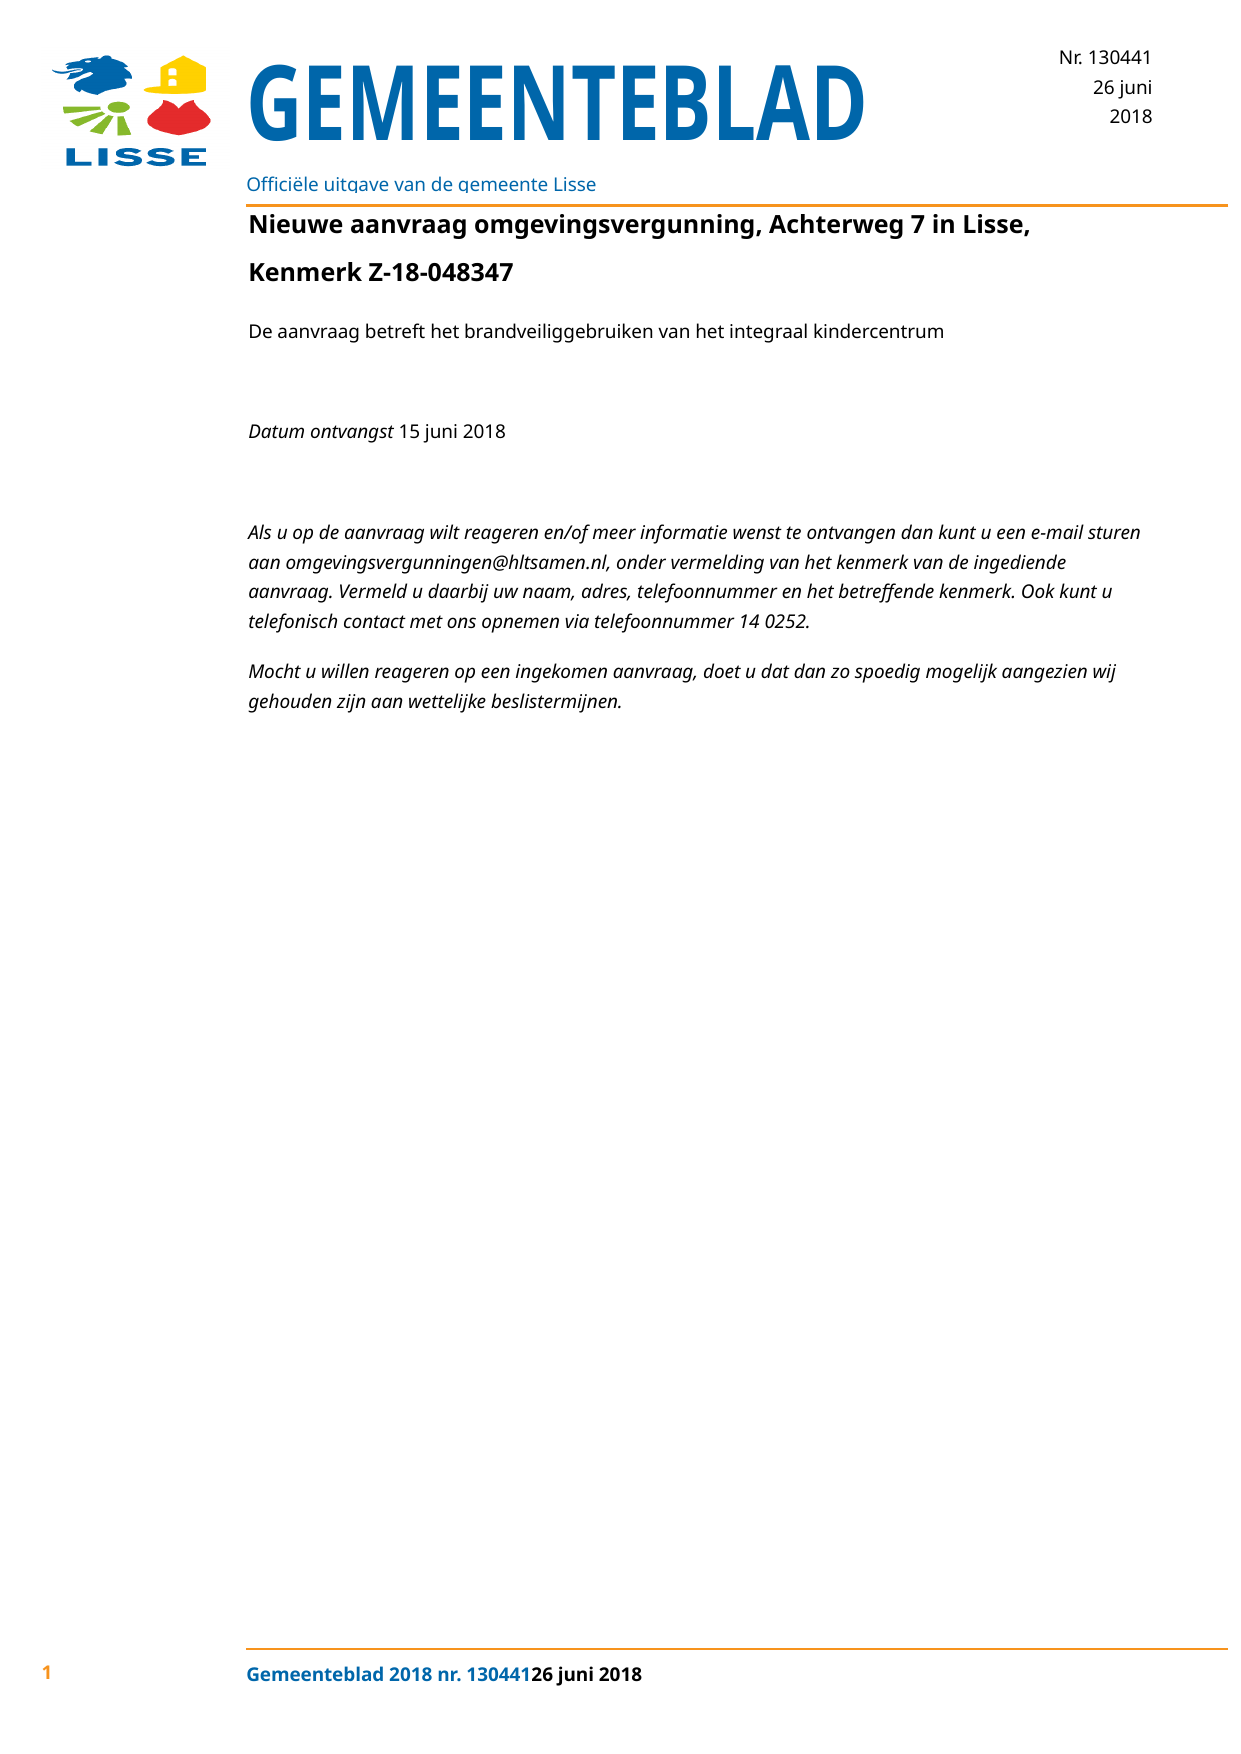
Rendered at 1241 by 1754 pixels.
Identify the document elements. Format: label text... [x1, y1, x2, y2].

text Nieuwe aanvraag omgevingsvergunning, Achterweg 7 in Lisse, Kenmerk Z-18-048347 [248, 207, 1152, 288]
text Mocht u willen reageren op een ingekomen aanvraag, doet u dat dan zo spoedig mogelijk aangezien wij gehouden zijn aan wettelijke beslistermijnen. [248, 659, 1152, 714]
picture [41, 47, 231, 172]
text Datum ontvangst 15 juni 2018 [248, 419, 1152, 444]
text De aanvraag betreft het brandveiliggebruiken van het integraal kindercentrum [248, 318, 1152, 344]
text Als u op de aanvraag wilt reageren en/of meer informatie wenst te ontvangen dan kunt u een e-mail sturen aan omgevingsvergunningen@hltsamen.nl, onder vermelding van het kenmerk van de ingediende aanvraag. Vermeld u daarbij uw naam, adres, telefoonnummer en het betreffende kenmerk. Ook kunt u telefonisch contact met ons opnemen via telefoonnummer 14 0252. [248, 519, 1152, 634]
